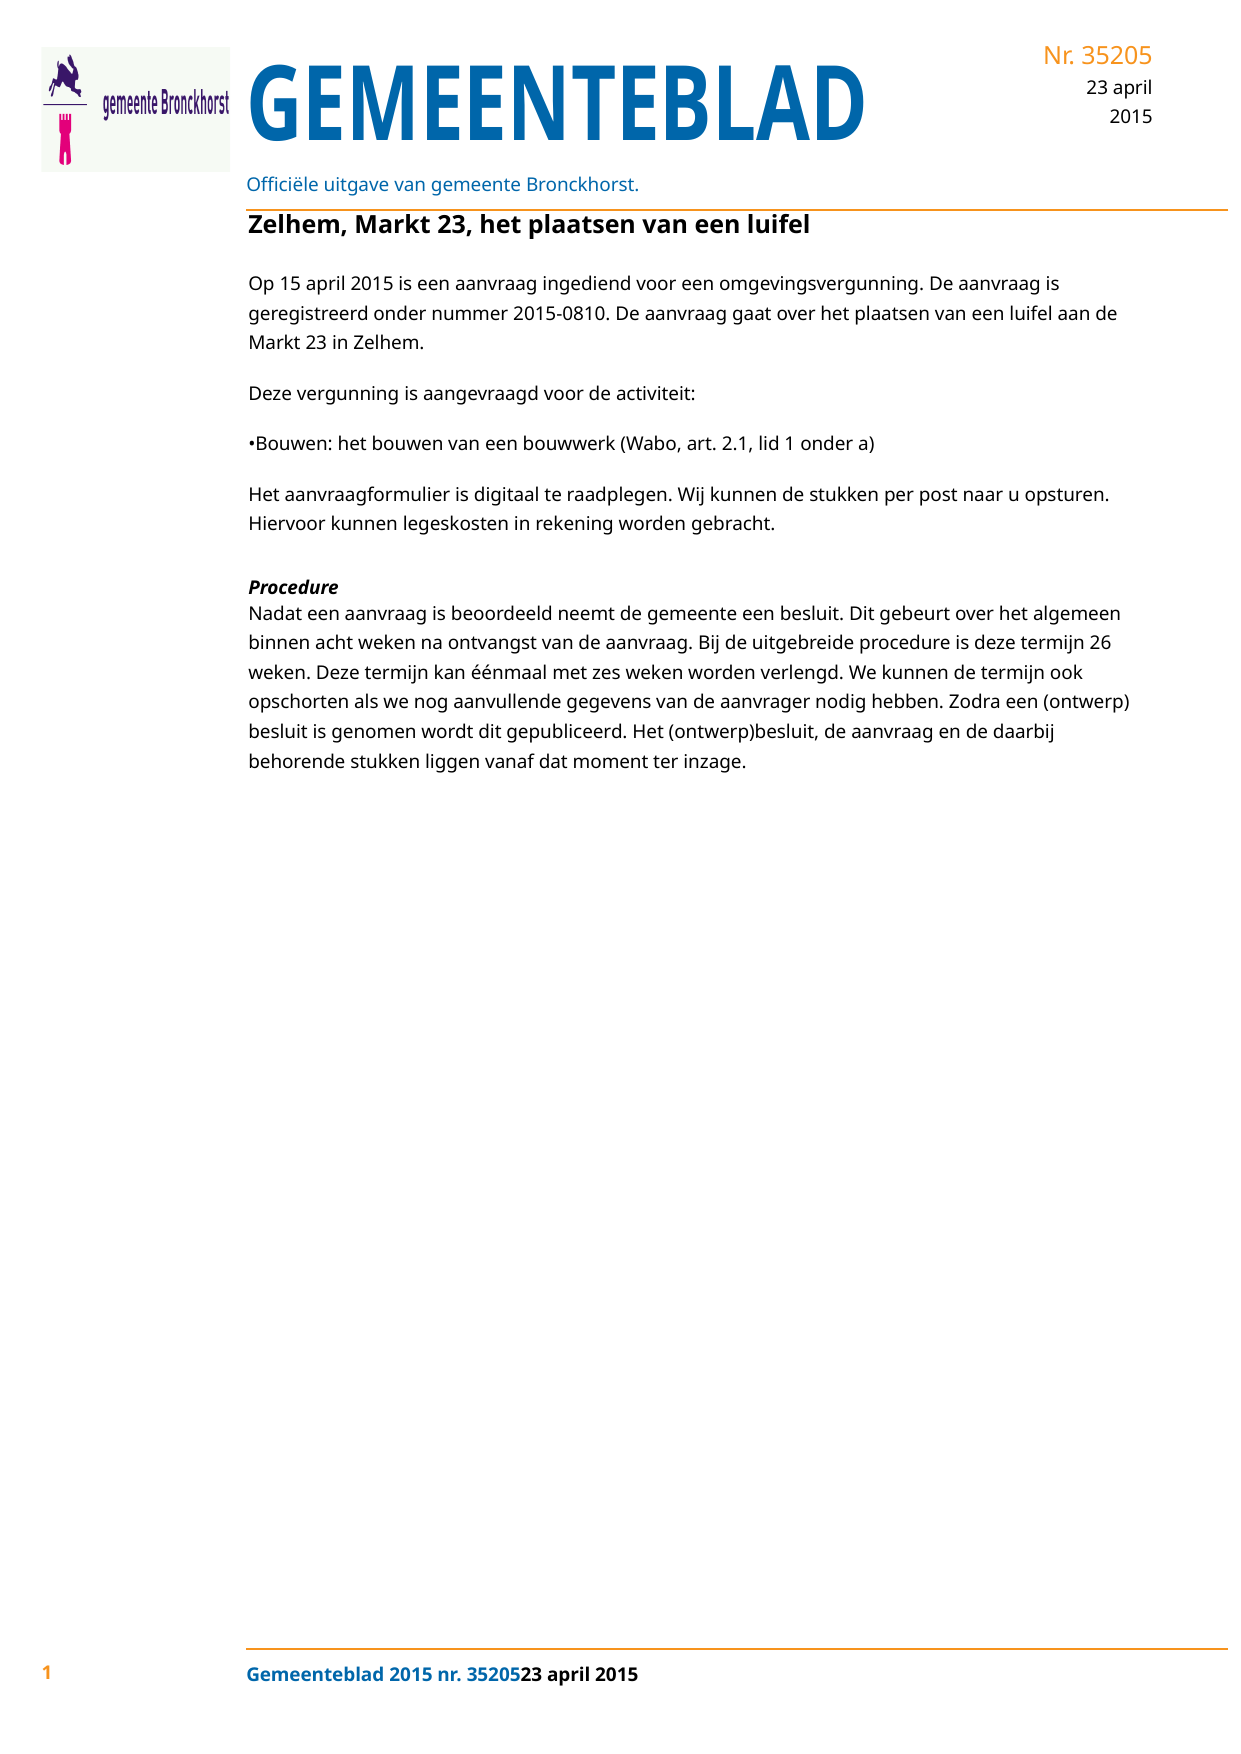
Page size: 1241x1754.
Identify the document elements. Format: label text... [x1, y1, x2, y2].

text Zelhem, Markt 23, het plaatsen van een luifel [248, 211, 1152, 241]
text •Bouwen: het bouwen van een bouwwerk (Wabo, art. 2.1, lid 1 onder a) [248, 430, 1152, 456]
text Deze vergunning is aangevraagd voor de activiteit: [248, 380, 1152, 406]
text Nadat een aanvraag is beoordeeld neemt de gemeente een besluit. Dit gebeurt over het algemeen binnen acht weken na ontvangst van de aanvraag. Bij de uitgebreide procedure is deze termijn 26 weken. Deze termijn kan éénmaal met zes weken worden verlengd. We kunnen de termijn ook opschorten als we nog aanvullende gegevens van de aanvrager nodig hebben. Zodra een (ontwerp) besluit is genomen wordt dit gepubliceerd. Het (ontwerp)besluit, de aanvraag en de daarbij behorende stukken liggen vanaf dat moment ter inzage. [248, 600, 1152, 774]
text Op 15 april 2015 is een aanvraag ingediend voor een omgevingsvergunning. De aanvraag is geregistreerd onder nummer 2015-0810. De aanvraag gaat over het plaatsen van een luifel aan de Markt 23 in Zelhem. [248, 270, 1152, 355]
text Procedure [248, 574, 1152, 600]
text Het aanvraagformulier is digitaal te raadplegen. Wij kunnen de stukken per post naar u opsturen. Hiervoor kunnen legeskosten in rekening worden gebracht. [248, 481, 1152, 536]
picture [41, 47, 231, 172]
